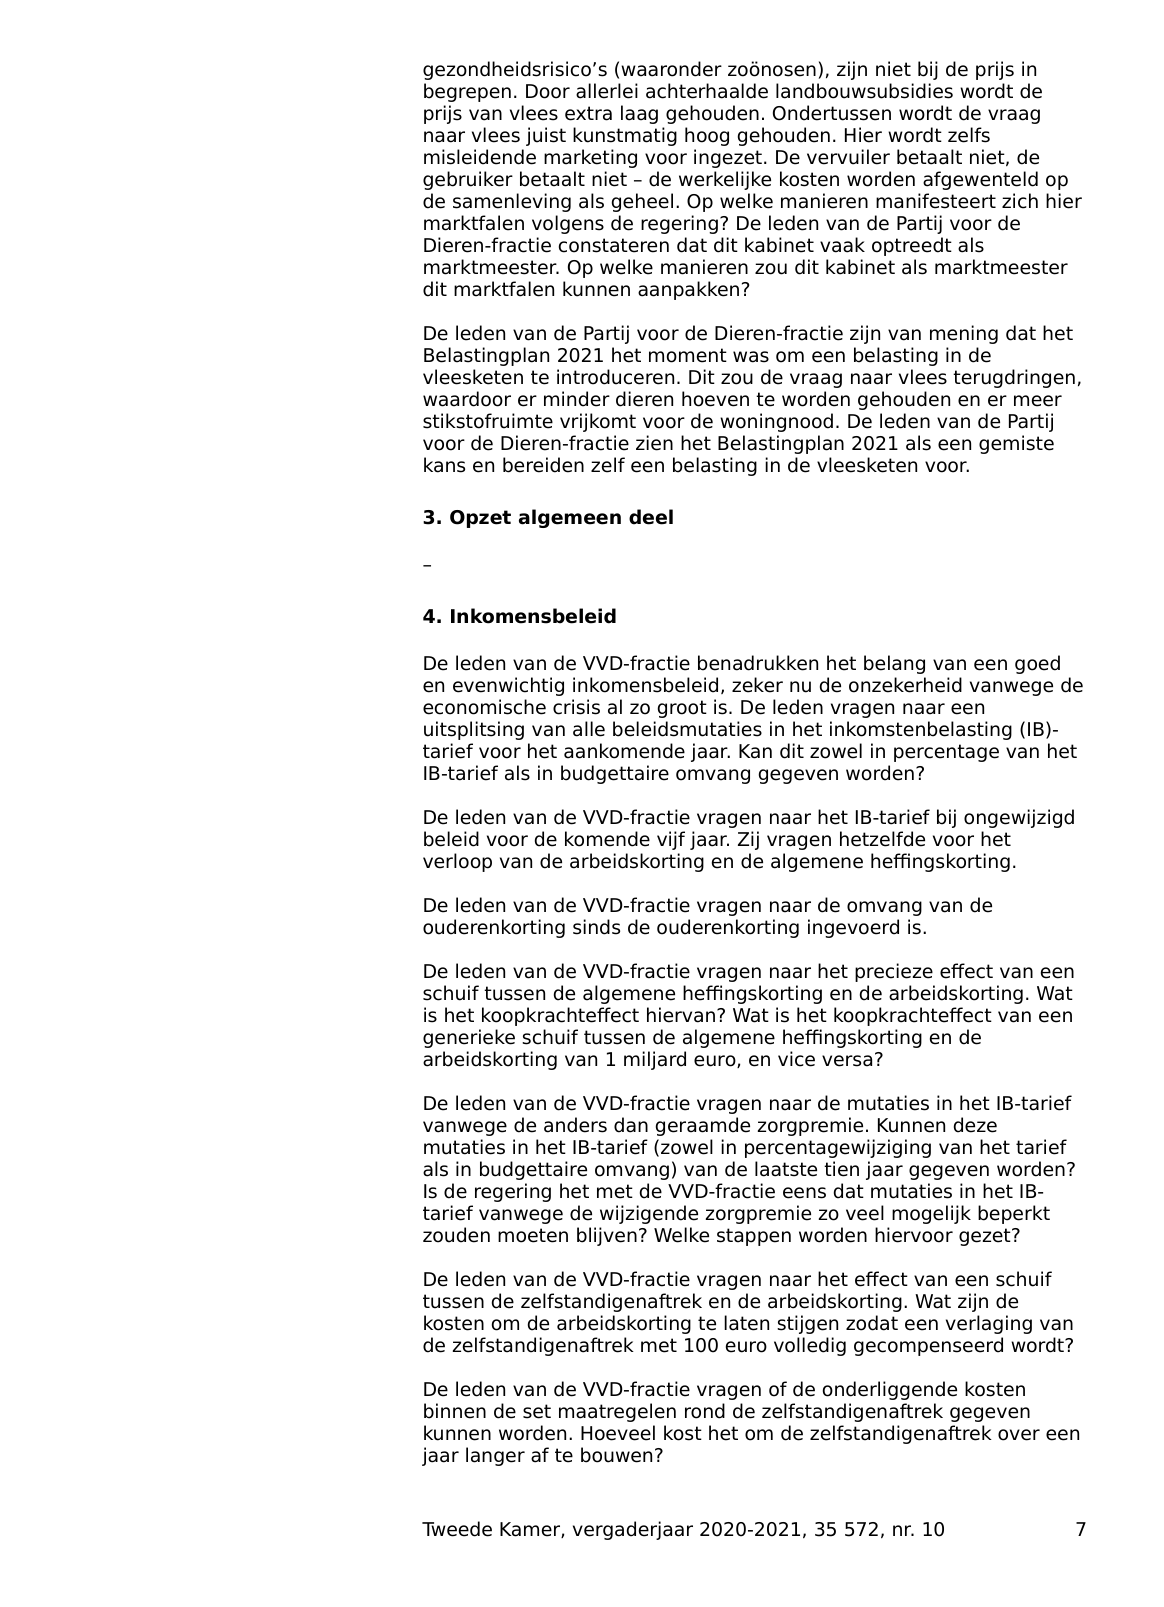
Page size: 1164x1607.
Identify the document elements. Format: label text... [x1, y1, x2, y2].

text De leden van de VVD-fractie vragen naar het IB-tarief bij ongewijzigd beleid voor de komende vijf jaar. Zij vragen hetzelfde voor het verloop van de arbeidskorting en de algemene heffingskorting. [422, 807, 1087, 873]
text gezondheidsrisico’s (waaronder zoönosen), zijn niet bij de prijs in begrepen. Door allerlei achterhaalde landbouwsubsidies wordt de prijs van vlees extra laag gehouden. Ondertussen wordt de vraag naar vlees juist kunstmatig hoog gehouden. Hier wordt zelfs misleidende marketing voor ingezet. De vervuiler betaalt niet, de gebruiker betaalt niet – de werkelijke kosten worden afgewenteld op de samenleving als geheel. Op welke manieren manifesteert zich hier marktfalen volgens de regering? De leden van de Partij voor de Dieren-fractie constateren dat dit kabinet vaak optreedt als marktmeester. Op welke manieren zou dit kabinet als marktmeester dit marktfalen kunnen aanpakken? [422, 59, 1087, 301]
subtitle 4. Inkomensbeleid [422, 606, 1087, 628]
text De leden van de VVD-fractie benadrukken het belang van een goed en evenwichtig inkomensbeleid, zeker nu de onzekerheid vanwege de economische crisis al zo groot is. De leden vragen naar een uitsplitsing van alle beleidsmutaties in het inkomstenbelasting (IB)-tarief voor het aankomende jaar. Kan dit zowel in percentage van het IB-tarief als in budgettaire omvang gegeven worden? [422, 653, 1087, 785]
text De leden van de Partij voor de Dieren-fractie zijn van mening dat het Belastingplan 2021 het moment was om een belasting in de vleesketen te introduceren. Dit zou de vraag naar vlees terugdringen, waardoor er minder dieren hoeven te worden gehouden en er meer stikstofruimte vrijkomt voor de woningnood. De leden van de Partij voor de Dieren-fractie zien het Belastingplan 2021 als een gemiste kans en bereiden zelf een belasting in de vleesketen voor. [422, 323, 1087, 477]
text De leden van de VVD-fractie vragen naar het precieze effect van een schuif tussen de algemene heffingskorting en de arbeidskorting. Wat is het koopkrachteffect hiervan? Wat is het koopkrachteffect van een generieke schuif tussen de algemene heffingskorting en de arbeidskorting van 1 miljard euro, en vice versa? [422, 961, 1087, 1071]
text De leden van de VVD-fractie vragen naar het effect van een schuif tussen de zelfstandigenaftrek en de arbeidskorting. Wat zijn de kosten om de arbeidskorting te laten stijgen zodat een verlaging van de zelfstandigenaftrek met 100 euro volledig gecompenseerd wordt? [422, 1269, 1087, 1357]
text De leden van de VVD-fractie vragen naar de omvang van de ouderenkorting sinds de ouderenkorting ingevoerd is. [422, 895, 1087, 939]
subtitle 3. Opzet algemeen deel [422, 507, 1087, 529]
text De leden van de VVD-fractie vragen naar de mutaties in het IB-tarief vanwege de anders dan geraamde zorgpremie. Kunnen deze mutaties in het IB-tarief (zowel in percentagewijziging van het tarief als in budgettaire omvang) van de laatste tien jaar gegeven worden? Is de regering het met de VVD-fractie eens dat mutaties in het IB-tarief vanwege de wijzigende zorgpremie zo veel mogelijk beperkt zouden moeten blijven? Welke stappen worden hiervoor gezet? [422, 1093, 1087, 1247]
text De leden van de VVD-fractie vragen of de onderliggende kosten binnen de set maatregelen rond de zelfstandigenaftrek gegeven kunnen worden. Hoeveel kost het om de zelfstandigenaftrek over een jaar langer af te bouwen? [422, 1379, 1087, 1467]
text – [422, 554, 1087, 576]
